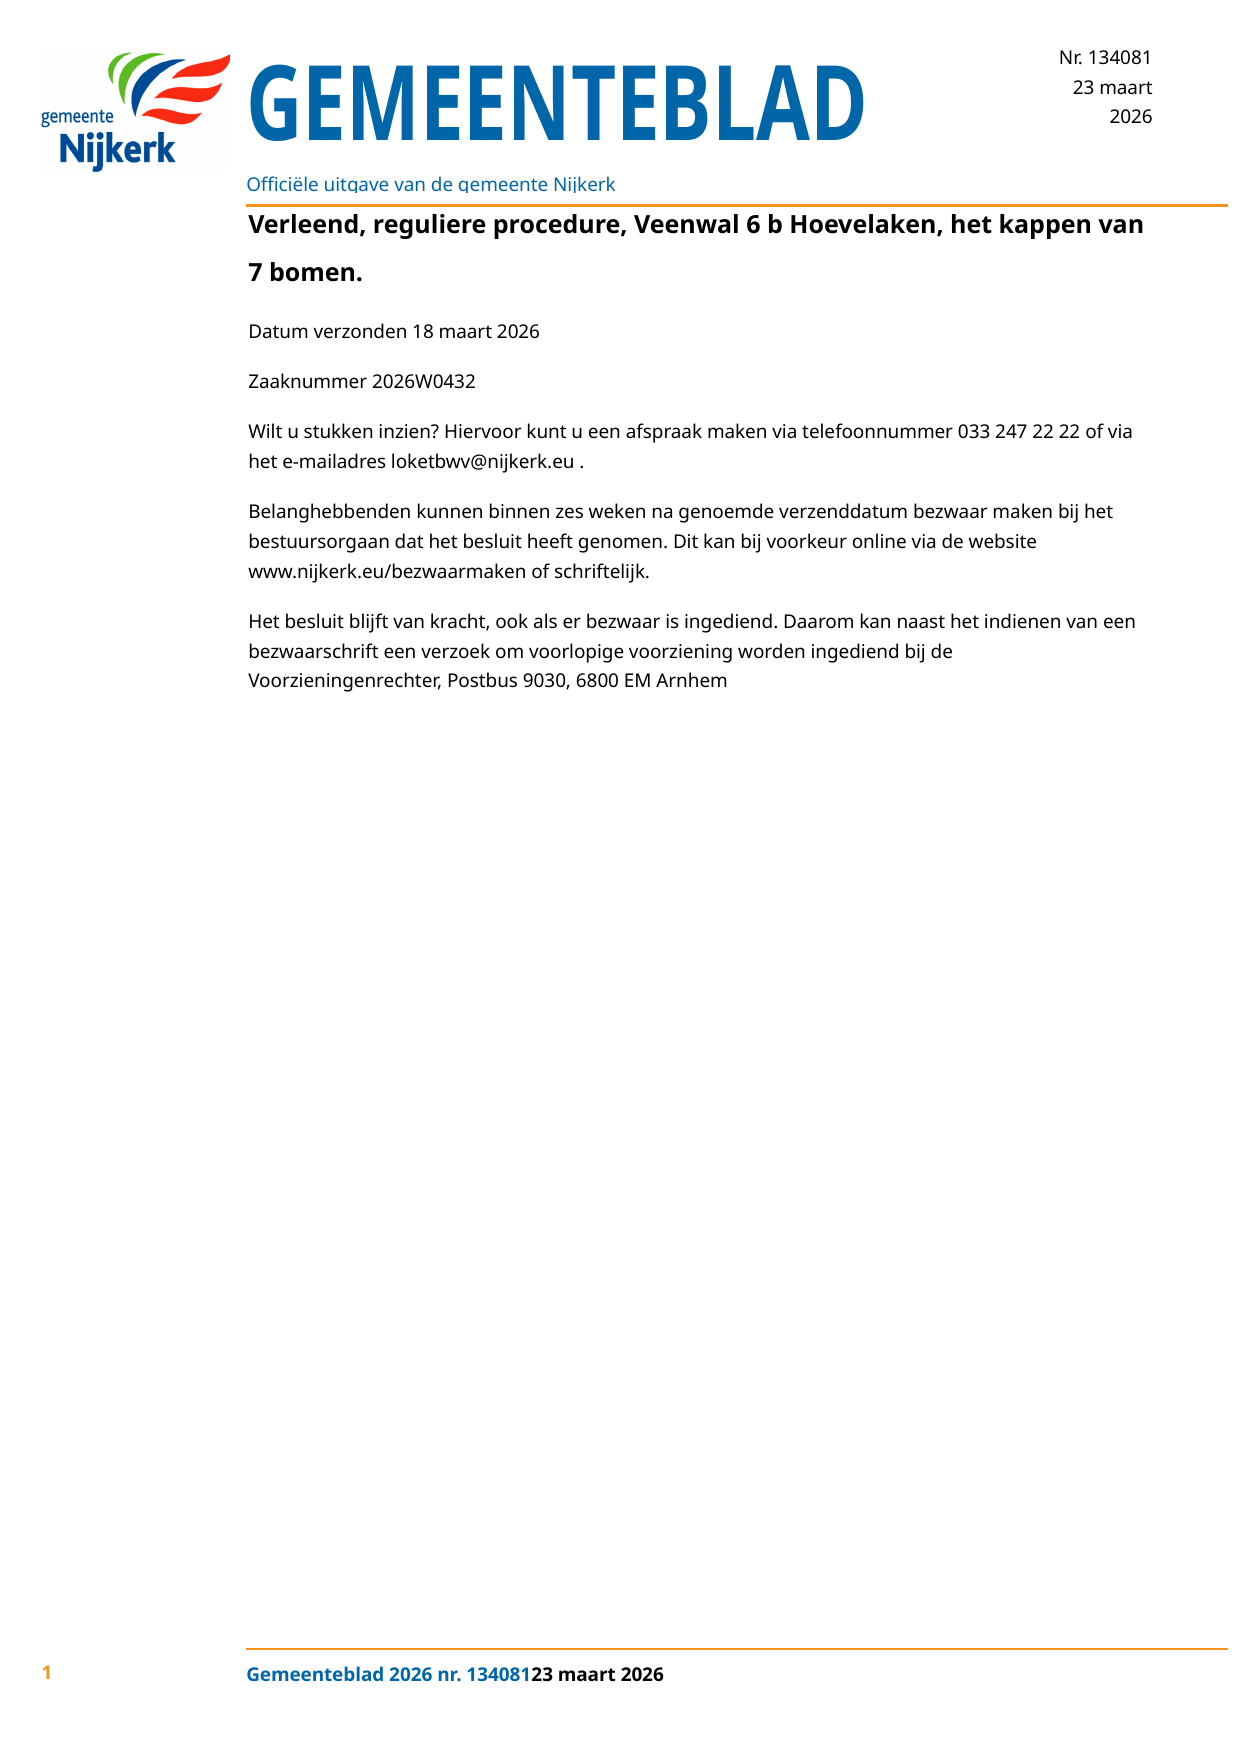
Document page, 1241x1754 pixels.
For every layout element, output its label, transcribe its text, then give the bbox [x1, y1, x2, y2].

picture [41, 47, 231, 172]
text Verleend, reguliere procedure, Veenwal 6 b Hoevelaken, het kappen van 7 bomen. [248, 207, 1152, 288]
text Datum verzonden 18 maart 2026 [248, 318, 1152, 344]
text Het besluit blijft van kracht, ook als er bezwaar is ingediend. Daarom kan naast het indienen van een bezwaarschrift een verzoek om voorlopige voorziening worden ingediend bij de Voorzieningenrechter, Postbus 9030, 6800 EM Arnhem [248, 608, 1152, 693]
text Zaaknummer 2026W0432 [248, 368, 1152, 394]
text Belanghebbenden kunnen binnen zes weken na genoemde verzenddatum bezwaar maken bij het bestuursorgaan dat het besluit heeft genomen. Dit kan bij voorkeur online via de website www.nijkerk.eu/bezwaarmaken of schriftelijk. [248, 499, 1152, 584]
text Wilt u stukken inzien? Hiervoor kunt u een afspraak maken via telefoonnummer 033 247 22 22 of via het e-mailadres loketbwv@nijkerk.eu . [248, 419, 1152, 474]
